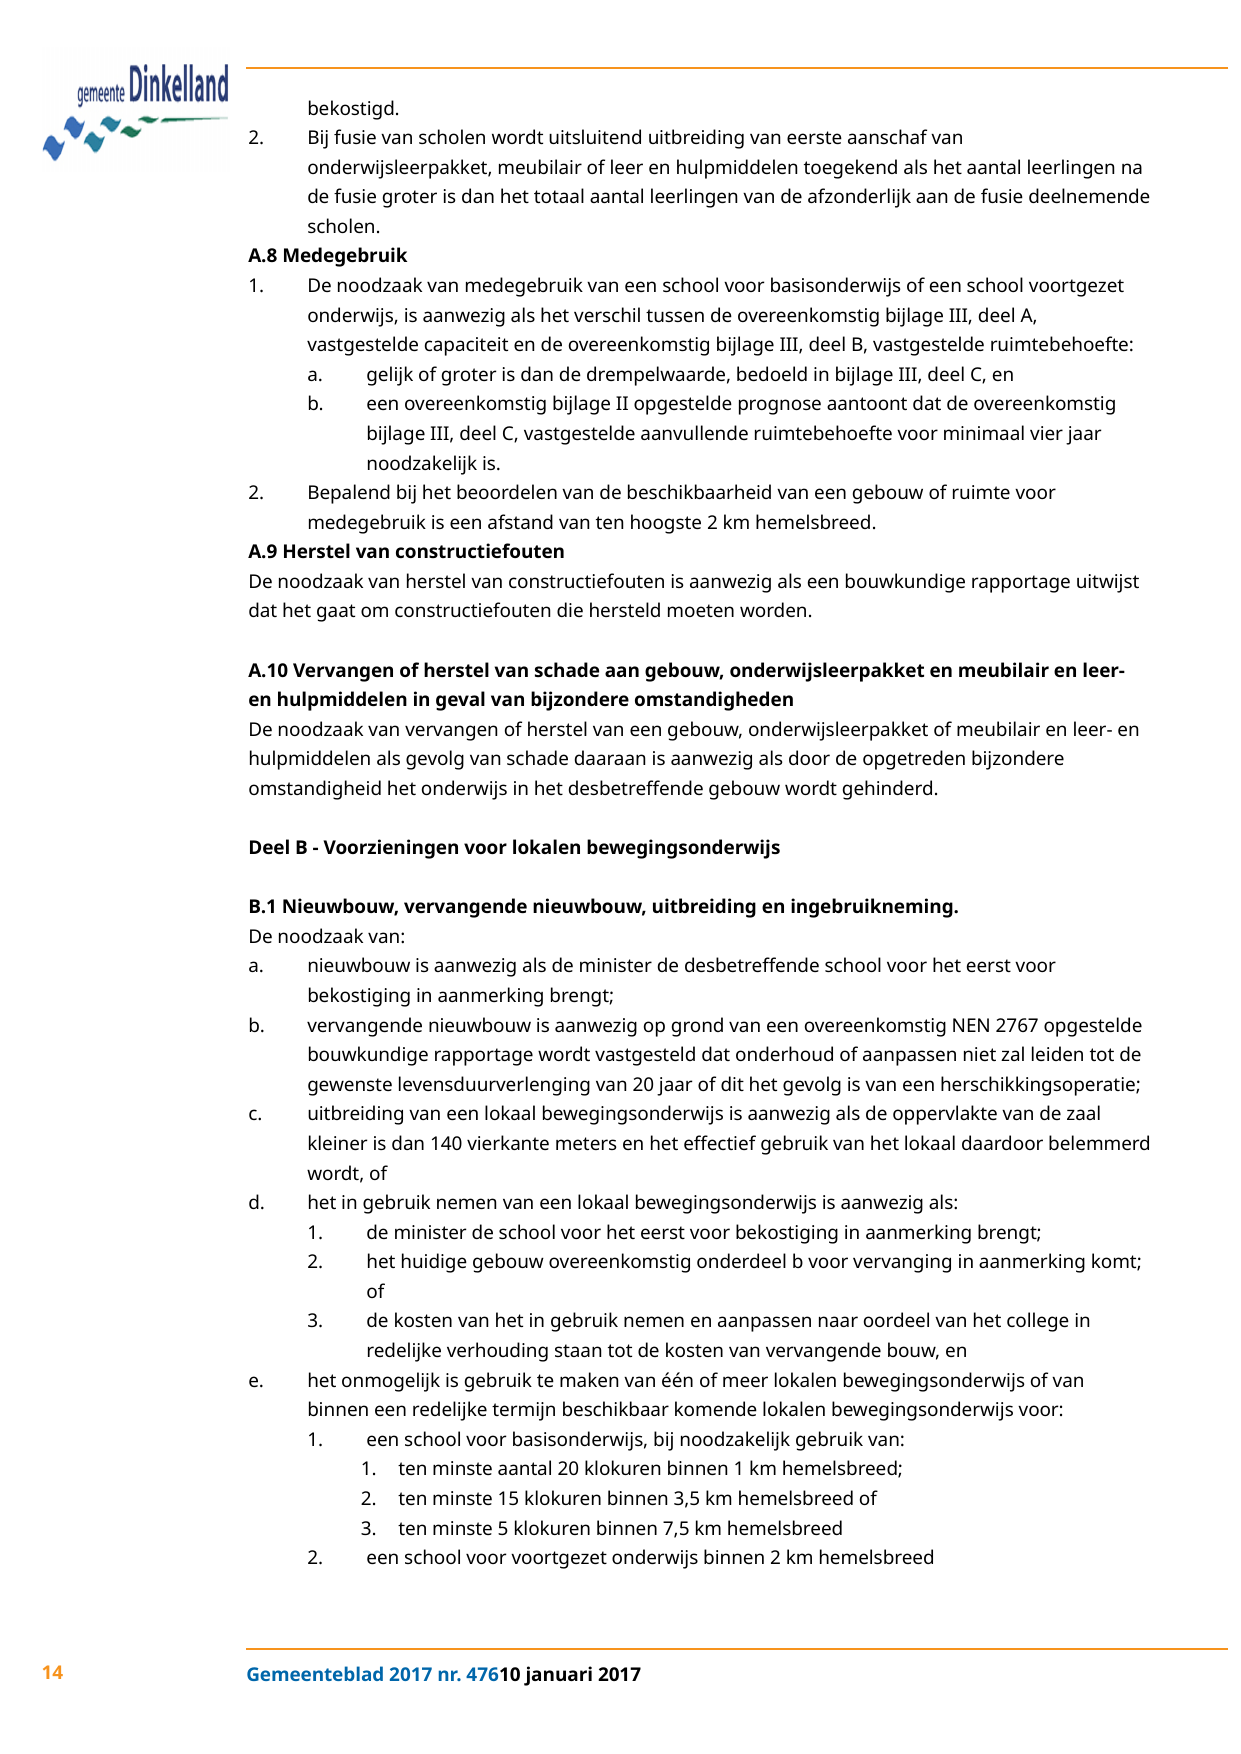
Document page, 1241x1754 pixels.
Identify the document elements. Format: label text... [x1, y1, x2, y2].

text A.10 Vervangen of herstel van schade aan gebouw, onderwijsleerpakket en meubilair en leer- en hulpmiddelen in geval van bijzondere omstandigheden [248, 657, 1152, 712]
list een school voor voortgezet onderwijs binnen 2 km hemelsbreed [307, 1544, 1152, 1570]
text A.8 Medegebruik [248, 243, 1152, 268]
list ten minste 5 klokuren binnen 7,5 km hemelsbreed [361, 1515, 1152, 1541]
list uitbreiding van een lokaal bewegingsonderwijs is aanwezig als de oppervlakte van de zaal kleiner is dan 140 vierkante meters en het effectief gebruik van het lokaal daardoor belemmerd wordt, of [248, 1101, 1152, 1186]
list Bepalend bij het beoordelen van de beschikbaarheid van een gebouw of ruimte voor medegebruik is een afstand van ten hoogste 2 km hemelsbreed. [248, 479, 1152, 535]
text De noodzaak van: [248, 923, 1152, 949]
list gelijk of groter is dan de drempelwaarde, bedoeld in bijlage III, deel C, en [307, 361, 1152, 387]
list de minister de school voor het eerst voor bekostiging in aanmerking brengt; [307, 1219, 1152, 1245]
list ten minste aantal 20 klokuren binnen 1 km hemelsbreed; [361, 1456, 1152, 1481]
text A.9 Herstel van constructiefouten [248, 538, 1152, 564]
text Deel B - Voorzieningen voor lokalen bewegingsonderwijs [248, 834, 1152, 860]
list de kosten van het in gebruik nemen en aanpassen naar oordeel van het college in redelijke verhouding staan tot de kosten van vervangende bouw, en [307, 1308, 1152, 1363]
list vervangende nieuwbouw is aanwezig op grond van een overeenkomstig NEN 2767 opgestelde bouwkundige rapportage wordt vastgesteld dat onderhoud of aanpassen niet zal leiden tot de gewenste levensduurverlenging van 20 jaar of dit het gevolg is van een herschikkingsoperatie; [248, 1012, 1152, 1097]
list ten minste 15 klokuren binnen 3,5 km hemelsbreed of [361, 1485, 1152, 1511]
list Bij fusie van scholen wordt uitsluitend uitbreiding van eerste aanschaf van onderwijsleerpakket, meubilair of leer en hulpmiddelen toegekend als het aantal leerlingen na de fusie groter is dan het totaal aantal leerlingen van de afzonderlijk aan de fusie deelnemende scholen. [248, 124, 1152, 239]
text De noodzaak van vervangen of herstel van een gebouw, onderwijsleerpakket of meubilair en leer- en hulpmiddelen als gevolg van schade daaraan is aanwezig als door de opgetreden bijzondere omstandigheid het onderwijs in het desbetreffende gebouw wordt gehinderd. [248, 716, 1152, 801]
list het onmogelijk is gebruik te maken van één of meer lokalen bewegingsonderwijs of van binnen een redelijke termijn beschikbaar komende lokalen bewegingsonderwijs voor: [248, 1367, 1152, 1422]
list het huidige gebouw overeenkomstig onderdeel b voor vervanging in aanmerking komt; of [307, 1248, 1152, 1304]
list bekostigd. [248, 95, 1152, 121]
list nieuwbouw is aanwezig als de minister de desbetreffende school voor het eerst voor bekostiging in aanmerking brengt; [248, 953, 1152, 1008]
list een overeenkomstig bijlage II opgestelde prognose aantoont dat de overeenkomstig bijlage III, deel C, vastgestelde aanvullende ruimtebehoefte voor minimaal vier jaar noodzakelijk is. [307, 391, 1152, 476]
list een school voor basisonderwijs, bij noodzakelijk gebruik van: [307, 1426, 1152, 1452]
text B.1 Nieuwbouw, vervangende nieuwbouw, uitbreiding en ingebruikneming. [248, 893, 1152, 919]
text De noodzaak van herstel van constructiefouten is aanwezig als een bouwkundige rapportage uitwijst dat het gaat om constructiefouten die hersteld moeten worden. [248, 568, 1152, 623]
list het in gebruik nemen van een lokaal bewegingsonderwijs is aanwezig als: [248, 1189, 1152, 1215]
list De noodzaak van medegebruik van een school voor basisonderwijs of een school voortgezet onderwijs, is aanwezig als het verschil tussen de overeenkomstig bijlage III, deel A, vastgestelde capaciteit en de overeenkomstig bijlage III, deel B, vastgestelde ruimtebehoefte: [248, 272, 1152, 357]
picture [41, 47, 231, 172]
